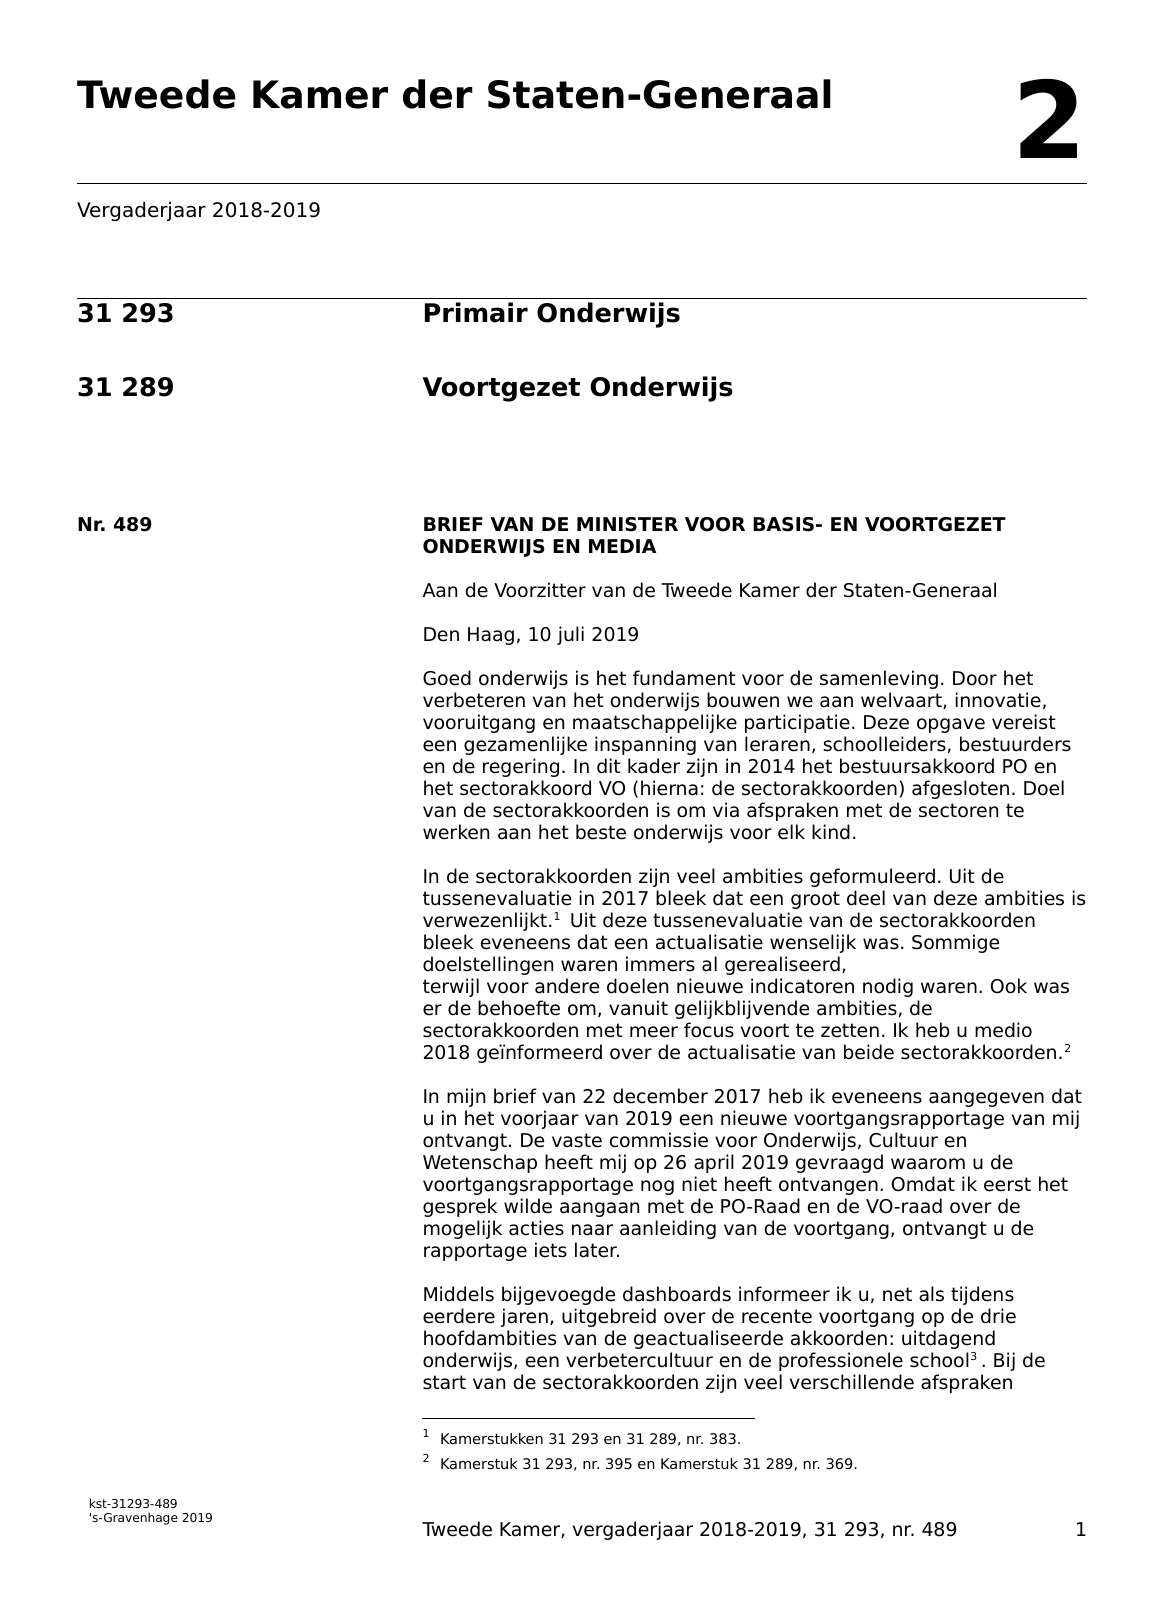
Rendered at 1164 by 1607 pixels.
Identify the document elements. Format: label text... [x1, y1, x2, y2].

subtitle 31 293 Primair Onderwijs [77, 299, 1087, 329]
text terwijl voor andere doelen nieuwe indicatoren nodig waren. Ook was er de behoefte om, vanuit gelijkblijvende ambities, de sectorakkoorden met meer focus voort te zetten. Ik heb u medio 2018 geïnformeerd over de actualisatie van beide sectorakkoorden. [422, 976, 1087, 1064]
text Aan de Voorzitter van de Tweede Kamer der Staten-Generaal [422, 580, 1087, 602]
text In de sectorakkoorden zijn veel ambities geformuleerd. Uit de tussenevaluatie in 2017 bleek dat een groot deel van deze ambities is verwezenlijkt. Uit deze tussenevaluatie van de sectorakkoorden bleek eveneens dat een actualisatie wenselijk was. Sommige doelstellingen waren immers al gerealiseerd, [422, 866, 1087, 976]
table_header Tweede Kamer der Staten-Generaal [77, 59, 886, 183]
text kst-31293-489 [88, 1497, 323, 1511]
table_cell Vergaderjaar 2018-2019 [77, 184, 1087, 298]
text 's-Gravenhage 2019 [88, 1511, 323, 1525]
text Kamerstuk 31 293, nr. 395 en Kamerstuk 31 289, nr. 369. [422, 1452, 1087, 1474]
text Middels bijgevoegde dashboards informeer ik u, net als tijdens eerdere jaren, uitgebreid over de recente voortgang op de drie hoofdambities van de geactualiseerde akkoorden: uitdagend onderwijs, een verbetercultuur en de professionele school. Bij de start van de sectorakkoorden zijn veel verschillende afspraken [422, 1284, 1087, 1394]
subtitle 31 289 Voortgezet Onderwijs [77, 373, 1087, 403]
text Kamerstukken 31 293 en 31 289, nr. 383. [422, 1427, 1087, 1449]
table_header 2 [886, 59, 1087, 183]
text In mijn brief van 22 december 2017 heb ik eveneens aangegeven dat u in het voorjaar van 2019 een nieuwe voortgangsrapportage van mij ontvangt. De vaste commissie voor Onderwijs, Cultuur en Wetenschap heeft mij op 26 april 2019 gevraagd waarom u de voortgangsrapportage nog niet heeft ontvangen. Omdat ik eerst het gesprek wilde aangaan met de PO-Raad en de VO-raad over de mogelijk acties naar aanleiding van de voortgang, ontvangt u de rapportage iets later. [422, 1086, 1087, 1262]
subtitle Nr. 489 BRIEF VAN DE MINISTER VOOR BASIS- EN VOORTGEZET ONDERWIJS EN MEDIA [77, 514, 1087, 558]
text Goed onderwijs is het fundament voor de samenleving. Door het verbeteren van het onderwijs bouwen we aan welvaart, innovatie, vooruitgang en maatschappelijke participatie. Deze opgave vereist een gezamenlijke inspanning van leraren, schoolleiders, bestuurders en de regering. In dit kader zijn in 2014 het bestuursakkoord PO en het sectorakkoord VO (hierna: de sectorakkoorden) afgesloten. Doel van de sectorakkoorden is om via afspraken met de sectoren te werken aan het beste onderwijs voor elk kind. [422, 668, 1087, 844]
text Den Haag, 10 juli 2019 [422, 624, 1087, 646]
